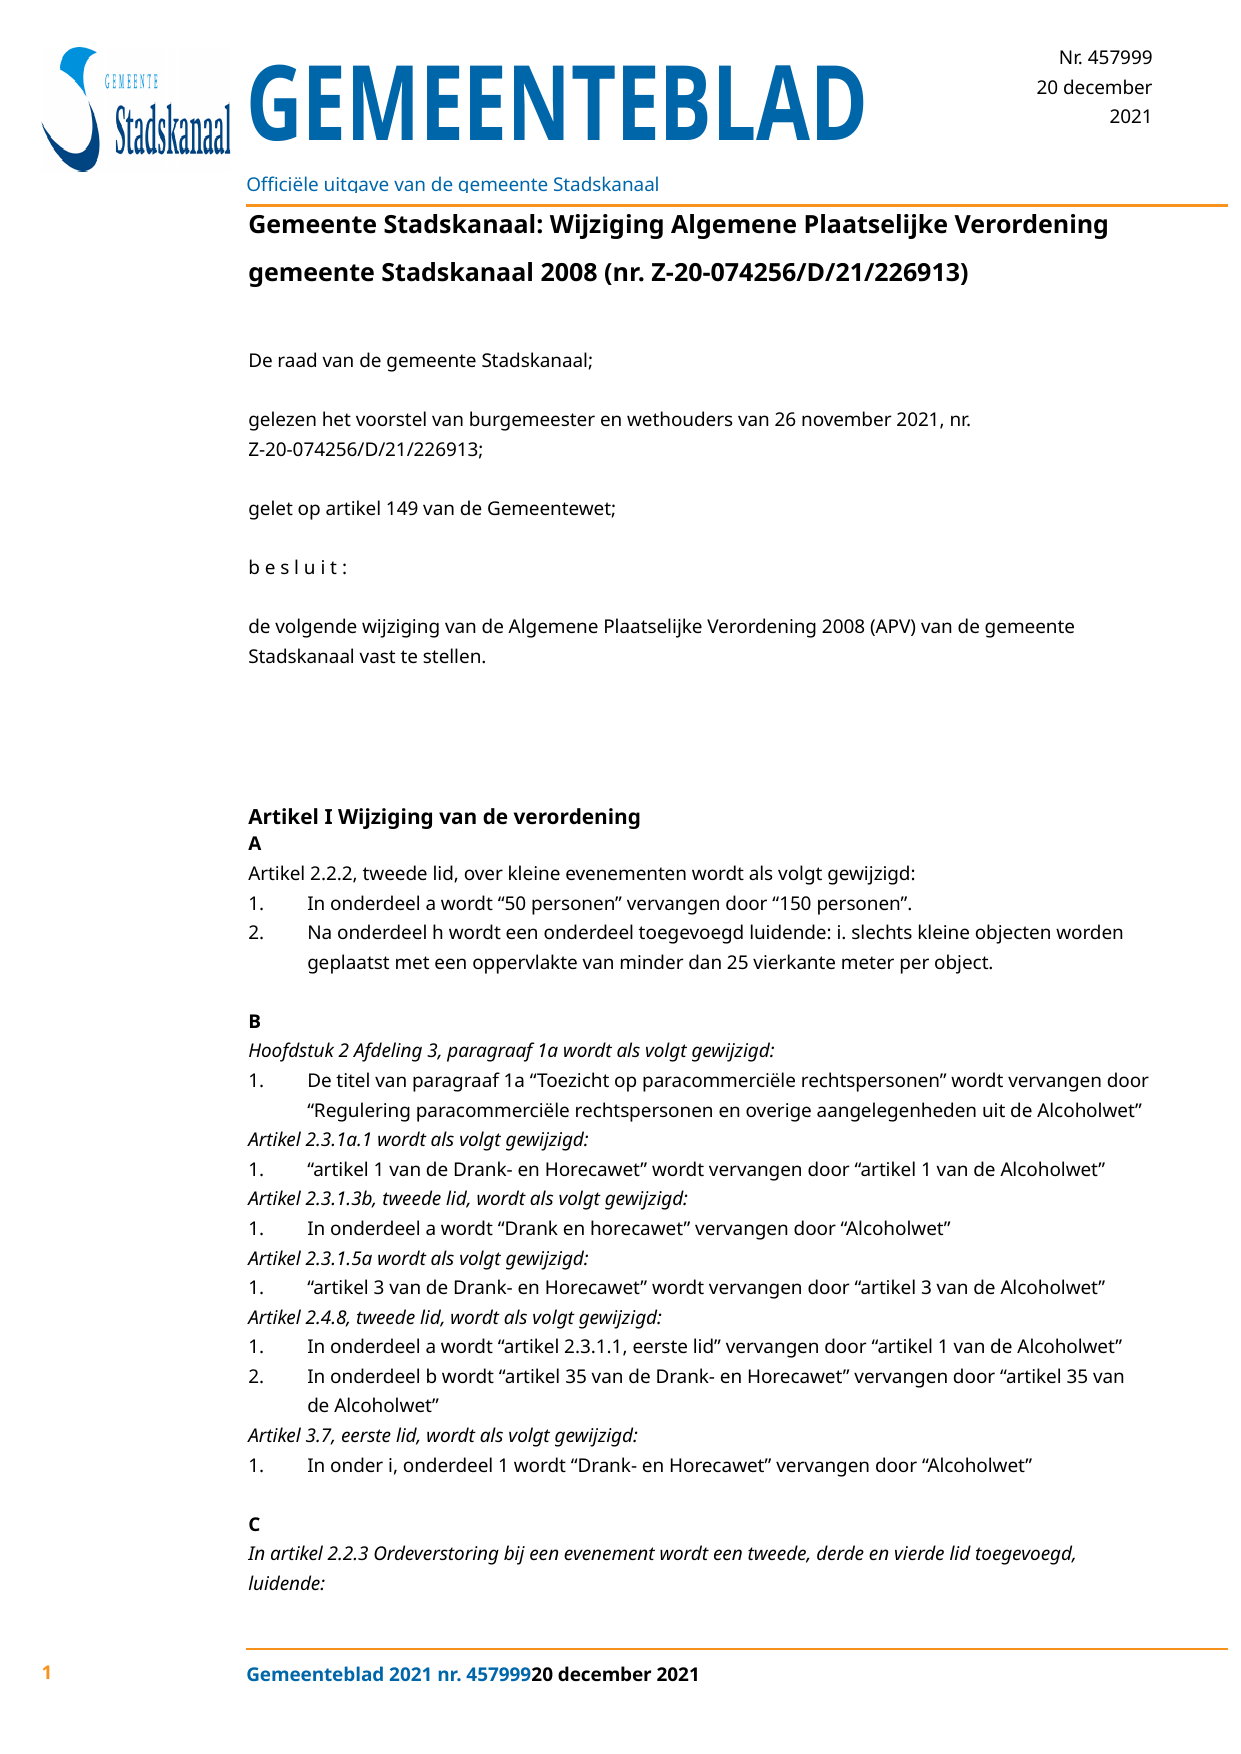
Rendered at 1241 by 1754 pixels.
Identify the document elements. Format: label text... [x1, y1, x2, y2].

list In onderdeel a wordt “50 personen” vervangen door “150 personen”. [248, 890, 1152, 916]
text In artikel 2.2.3 Ordeverstoring bij een evenement wordt een tweede, derde en vierde lid toegevoegd, luidende: [248, 1541, 1152, 1596]
text Artikel I Wijziging van de verordening [248, 802, 1152, 831]
text Artikel 2.4.8, tweede lid, wordt als volgt gewijzigd: [248, 1304, 1152, 1330]
list De titel van paragraaf 1a “Toezicht op paracommerciële rechtspersonen” wordt vervangen door “Regulering paracommerciële rechtspersonen en overige aangelegenheden uit de Alcoholwet” [248, 1067, 1152, 1123]
list In onderdeel a wordt “Drank en horecawet” vervangen door “Alcoholwet” [248, 1215, 1152, 1241]
text b e s l u i t : [248, 554, 1152, 580]
text gelet op artikel 149 van de Gemeentewet; [248, 495, 1152, 521]
text A [248, 831, 1152, 856]
text Gemeente Stadskanaal: Wijziging Algemene Plaatselijke Verordening gemeente Stadskanaal 2008 (nr. Z-20-074256/D/21/226913) [248, 207, 1152, 288]
list In onderdeel a wordt “artikel 2.3.1.1, eerste lid” vervangen door “artikel 1 van de Alcoholwet” [248, 1333, 1152, 1359]
text Artikel 2.3.1a.1 wordt als volgt gewijzigd: [248, 1126, 1152, 1152]
text De raad van de gemeente Stadskanaal; [248, 347, 1152, 373]
list Na onderdeel h wordt een onderdeel toegevoegd luidende: i. slechts kleine objecten worden geplaatst met een oppervlakte van minder dan 25 vierkante meter per object. [248, 919, 1152, 975]
text gelezen het voorstel van burgemeester en wethouders van 26 november 2021, nr. Z-20-074256/D/21/226913; [248, 407, 1152, 462]
text B [248, 1008, 1152, 1034]
text Artikel 2.2.2, tweede lid, over kleine evenementen wordt als volgt gewijzigd: [248, 860, 1152, 886]
picture [41, 47, 231, 172]
text Artikel 2.3.1.5a wordt als volgt gewijzigd: [248, 1245, 1152, 1271]
text Artikel 2.3.1.3b, tweede lid, wordt als volgt gewijzigd: [248, 1186, 1152, 1211]
list In onder i, onderdeel 1 wordt “Drank- en Horecawet” vervangen door “Alcoholwet” [248, 1452, 1152, 1478]
text Hoofdstuk 2 Afdeling 3, paragraaf 1a wordt als volgt gewijzigd: [248, 1038, 1152, 1063]
text Artikel 3.7, eerste lid, wordt als volgt gewijzigd: [248, 1422, 1152, 1448]
text C [248, 1511, 1152, 1537]
list In onderdeel b wordt “artikel 35 van de Drank- en Horecawet” vervangen door “artikel 35 van de Alcoholwet” [248, 1363, 1152, 1418]
text de volgende wijziging van de Algemene Plaatselijke Verordening 2008 (APV) van de gemeente Stadskanaal vast te stellen. [248, 614, 1152, 669]
list “artikel 1 van de Drank- en Horecawet” wordt vervangen door “artikel 1 van de Alcoholwet” [248, 1156, 1152, 1182]
list “artikel 3 van de Drank- en Horecawet” wordt vervangen door “artikel 3 van de Alcoholwet” [248, 1274, 1152, 1300]
